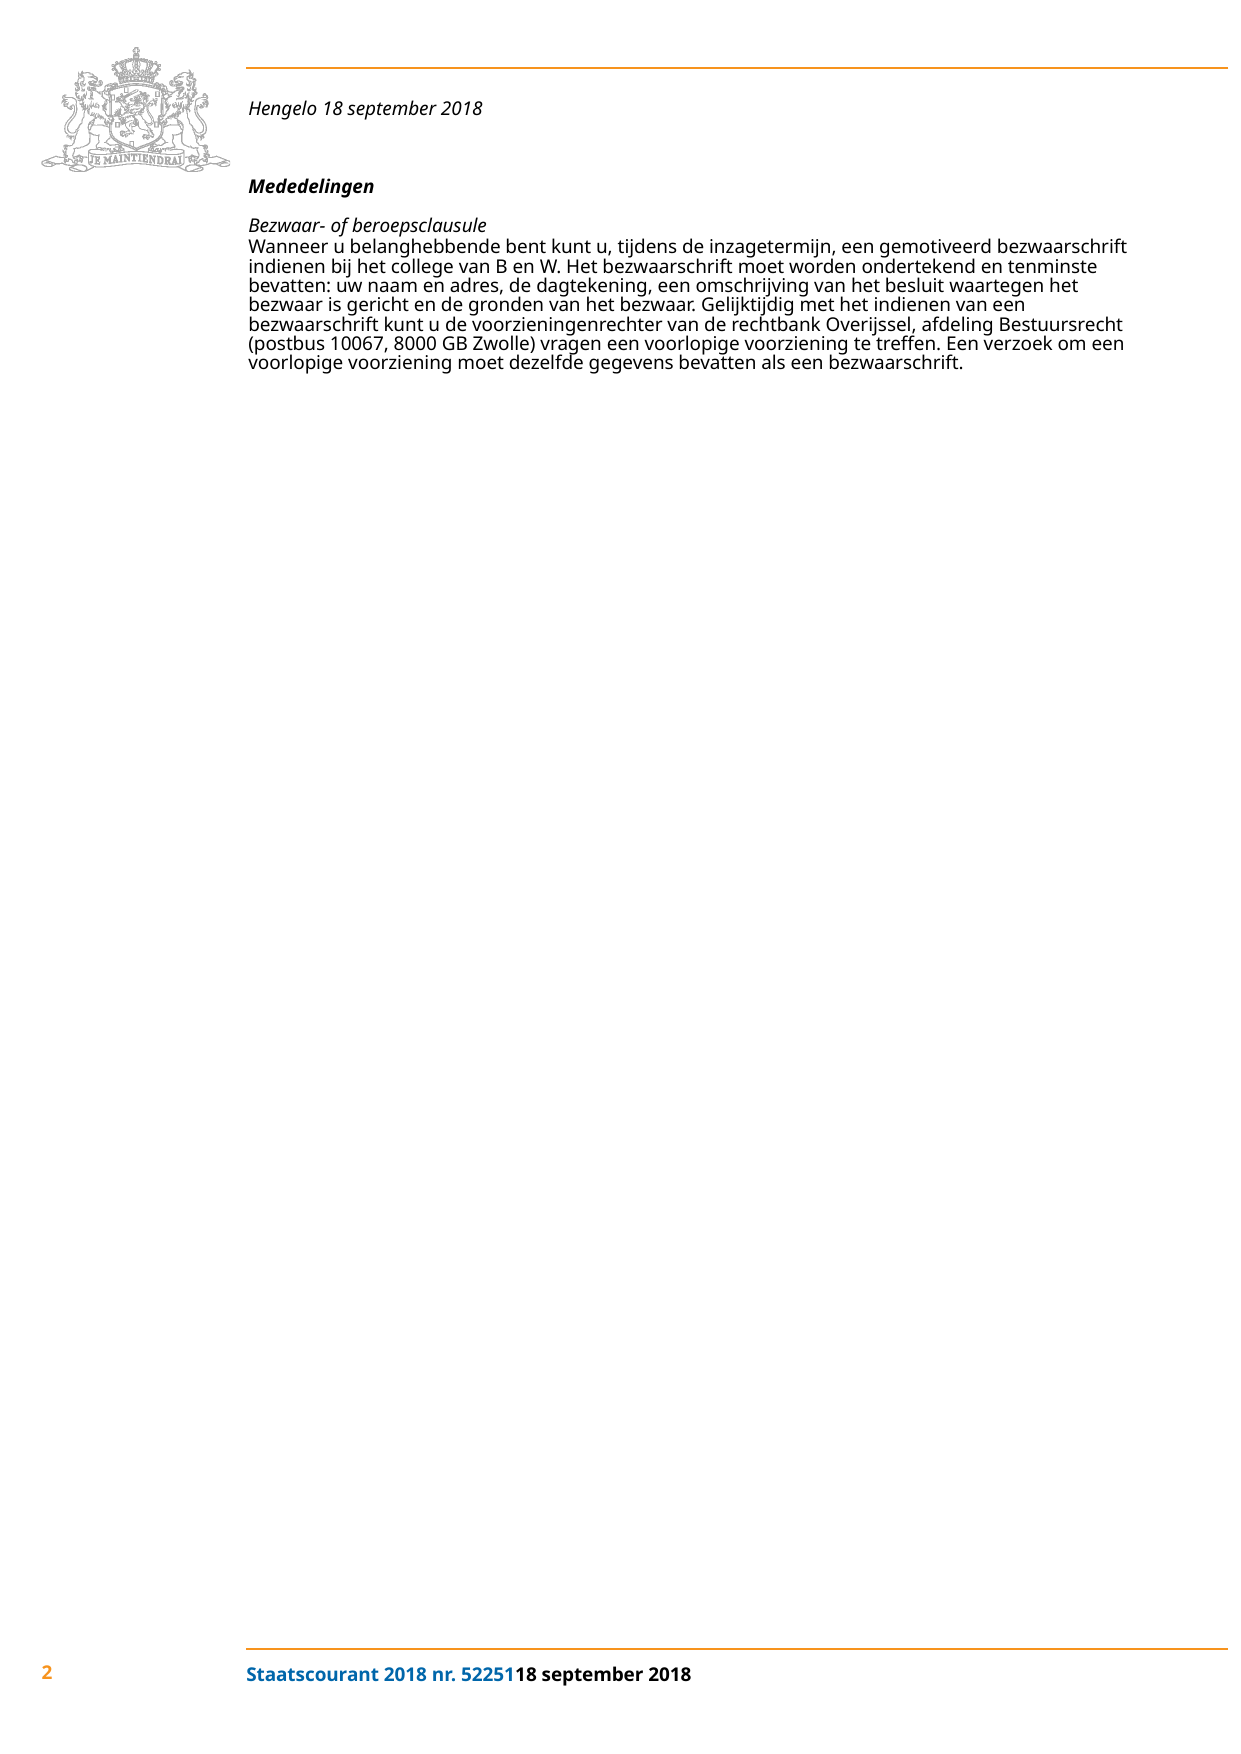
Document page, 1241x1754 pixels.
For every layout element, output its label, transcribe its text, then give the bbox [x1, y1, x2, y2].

text Hengelo 18 september 2018 [248, 95, 1152, 121]
picture [41, 47, 231, 172]
text Wanneer u belanghebbende bent kunt u, tijdens de inzagetermijn, een gemotiveerd bezwaarschrift indienen bij het college van B en W. Het bezwaarschrift moet worden ondertekend en tenminste bevatten: uw naam en adres, de dagtekening, een omschrijving van het besluit waartegen het bezwaar is gericht en de gronden van het bezwaar. Gelijktijdig met het indienen van een bezwaarschrift kunt u de voorzieningenrechter van de rechtbank Overijssel, afdeling Bestuursrecht (postbus 10067, 8000 GB Zwolle) vragen een voorlopige voorziening te treffen. Een verzoek om een voorlopige voorziening moet dezelfde gegevens bevatten als een bezwaarschrift. [248, 238, 1152, 373]
text Bezwaar- of beroepsclausule [248, 213, 1152, 238]
text Mededelingen [248, 173, 1152, 199]
